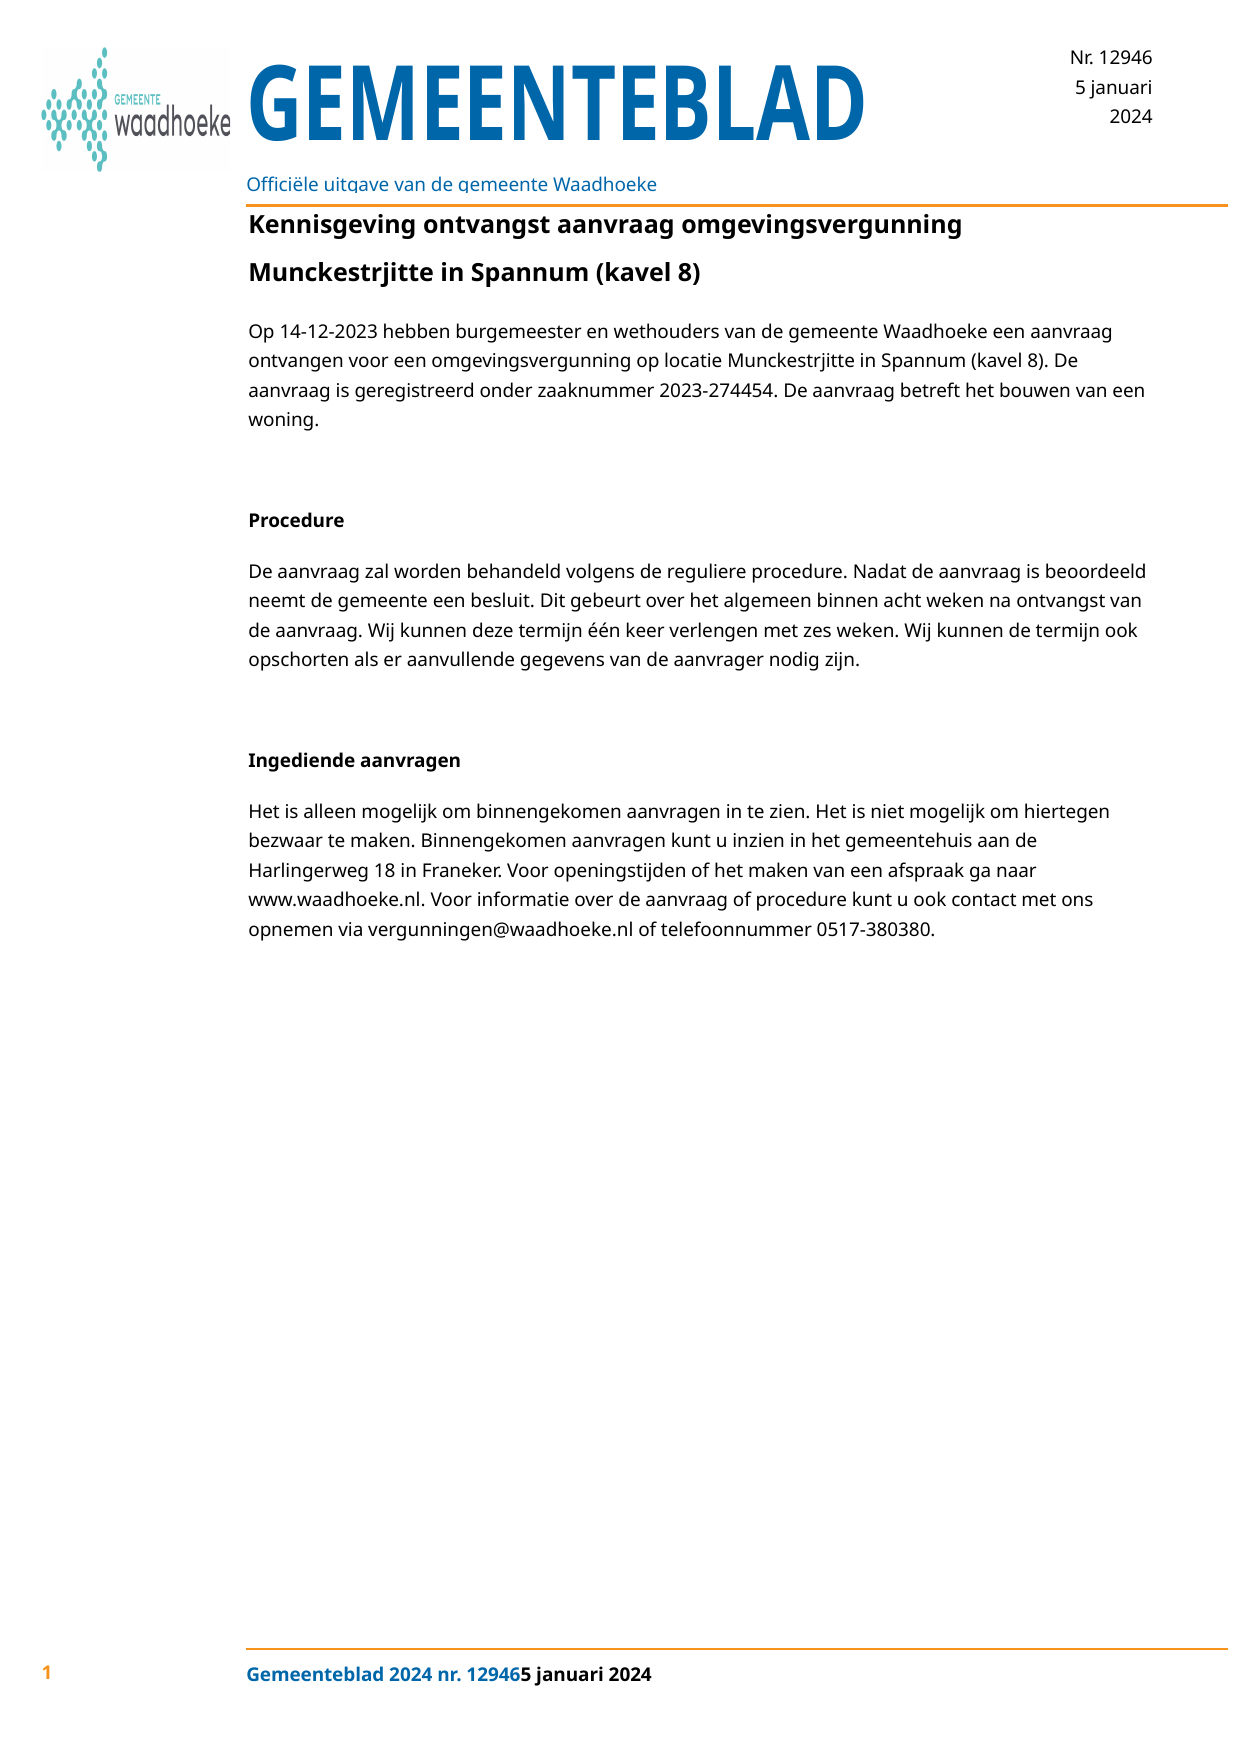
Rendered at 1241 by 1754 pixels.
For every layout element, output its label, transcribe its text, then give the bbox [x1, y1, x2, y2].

text Ingediende aanvragen [248, 747, 1152, 773]
text Kennisgeving ontvangst aanvraag omgevingsvergunning Munckestrjitte in Spannum (kavel 8) [248, 207, 1152, 288]
text Procedure [248, 507, 1152, 533]
text De aanvraag zal worden behandeld volgens de reguliere procedure. Nadat de aanvraag is beoordeeld neemt de gemeente een besluit. Dit gebeurt over het algemeen binnen acht weken na ontvangst van de aanvraag. Wij kunnen deze termijn één keer verlengen met zes weken. Wij kunnen de termijn ook opschorten als er aanvullende gegevens van de aanvrager nodig zijn. [248, 558, 1152, 672]
text Op 14-12-2023 hebben burgemeester en wethouders van de gemeente Waadhoeke een aanvraag ontvangen voor een omgevingsvergunning op locatie Munckestrjitte in Spannum (kavel 8). De aanvraag is geregistreerd onder zaaknummer 2023-274454. De aanvraag betreft het bouwen van een woning. [248, 318, 1152, 432]
text Het is alleen mogelijk om binnengekomen aanvragen in te zien. Het is niet mogelijk om hiertegen bezwaar te maken. Binnengekomen aanvragen kunt u inzien in het gemeentehuis aan de Harlingerweg 18 in Franeker. Voor openingstijden of het maken van een afspraak ga naar www.waadhoeke.nl. Voor informatie over de aanvraag of procedure kunt u ook contact met ons opnemen via vergunningen@waadhoeke.nl of telefoonnummer 0517-380380. [248, 798, 1152, 942]
picture [41, 47, 231, 172]
